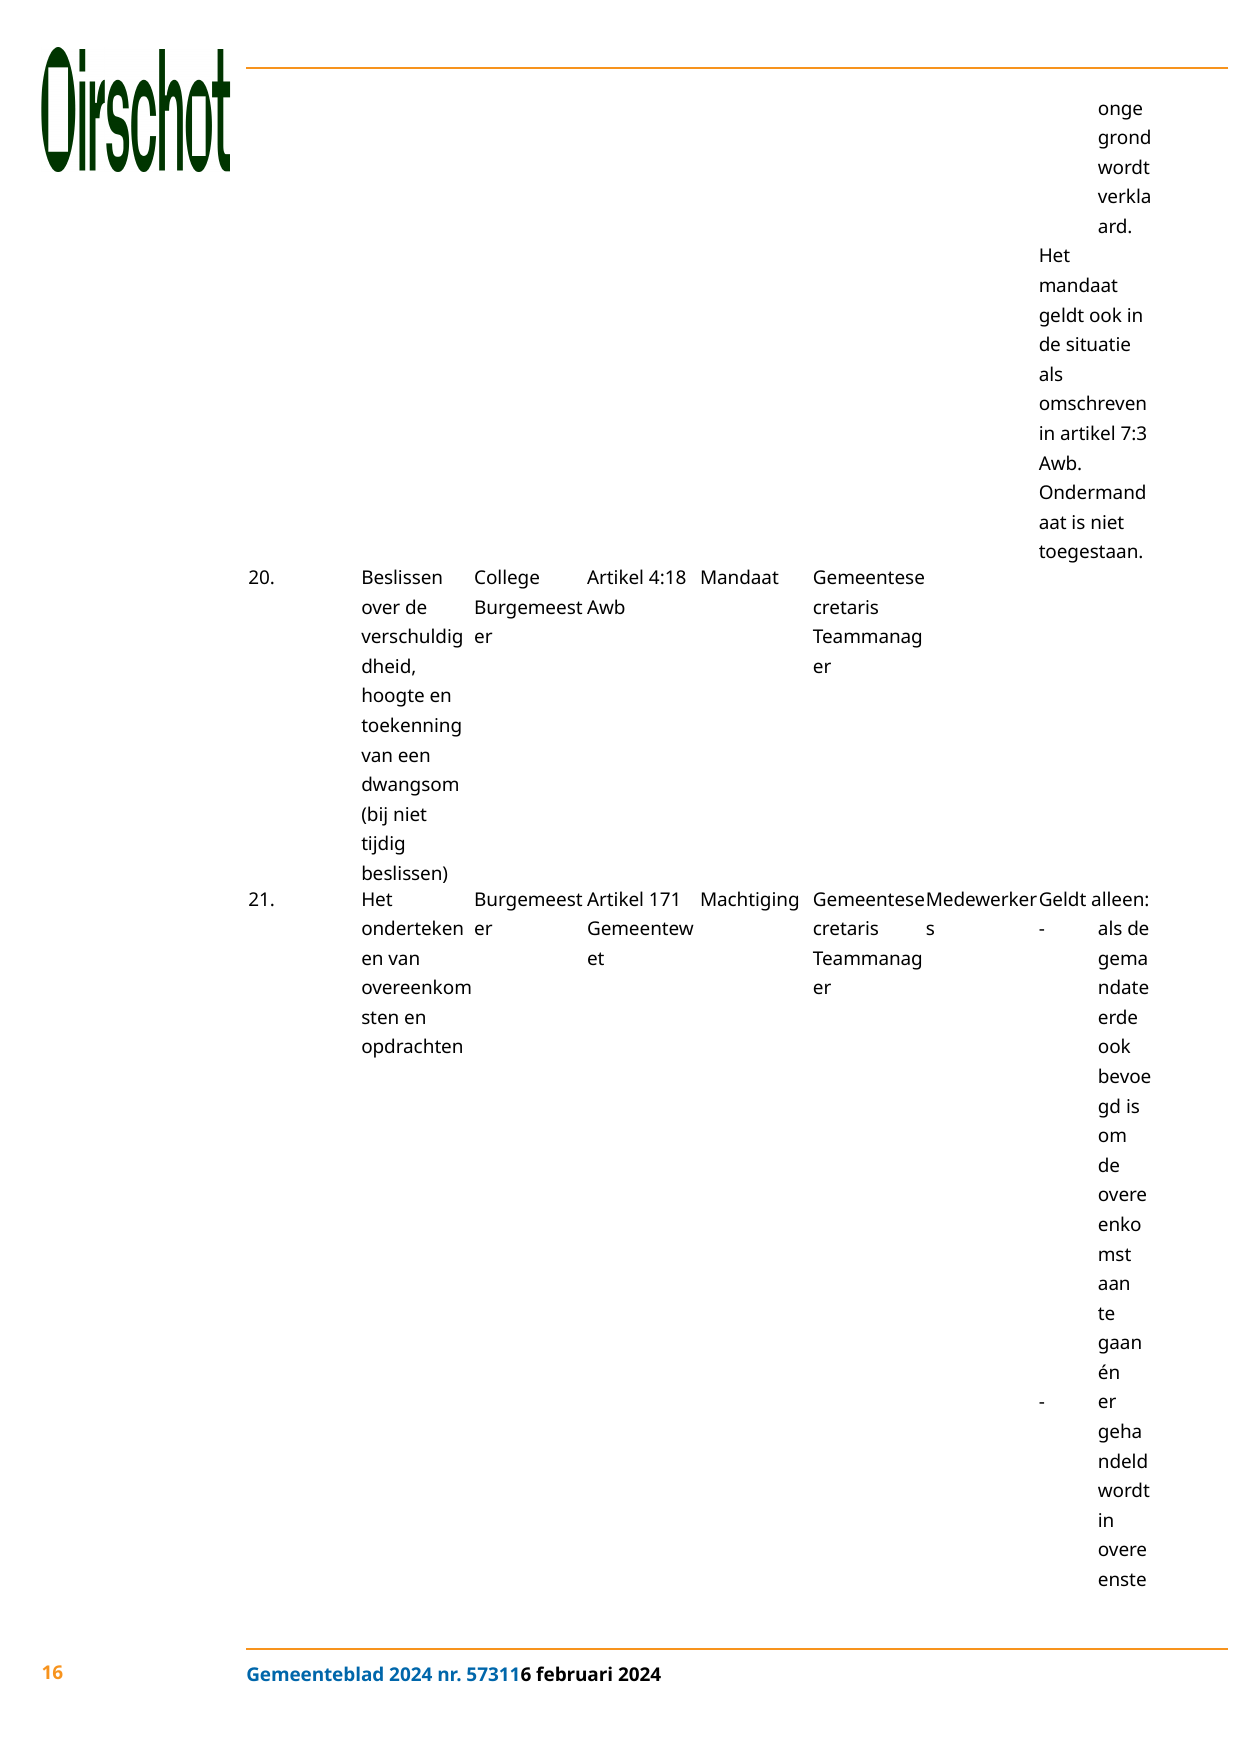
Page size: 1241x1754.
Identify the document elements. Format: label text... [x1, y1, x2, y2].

table_cell Gemeentesecretaris Teammanager [813, 886, 926, 1592]
table_cell Geldt alleen: als de gemandateerde ook bevoegd is om de overeenkomst aan te gaan én er gehandeld wordt in overeenste [1039, 886, 1152, 1592]
table_cell Medewerkers [926, 886, 1038, 1592]
table_cell ongegrond wordt verklaard. Het mandaat geldt ook in de situatie als omschreven in artikel 7:3 Awb. Ondermandaat is niet toegestaan. [1039, 95, 1152, 564]
table_cell Gemeentesecretaris Teammanager [813, 564, 926, 886]
table_cell [474, 95, 587, 564]
table_cell Het ondertekenen van overeenkomsten en opdrachten [361, 886, 474, 1592]
table_cell Beslissen over de verschuldigdheid, hoogte en toekenning van een dwangsom (bij niet tijdig beslissen) [361, 564, 474, 886]
table_cell [926, 95, 1038, 564]
table_cell [248, 95, 361, 564]
table_cell [587, 95, 700, 564]
table_cell [1039, 564, 1152, 886]
table_cell [361, 95, 474, 564]
table_cell [700, 95, 813, 564]
table_cell College Burgemeester [474, 564, 587, 886]
table_cell Artikel 171 Gemeentewet [587, 886, 700, 1592]
table_cell [926, 564, 1038, 886]
table_cell Mandaat [700, 564, 813, 886]
table_cell Burgemeester [474, 886, 587, 1592]
table_cell [813, 95, 926, 564]
table_cell Artikel 4:18 Awb [587, 564, 700, 886]
picture [41, 47, 231, 172]
table_cell 20. [248, 564, 361, 886]
table_cell Machtiging [700, 886, 813, 1592]
table_cell 21. [248, 886, 361, 1592]
